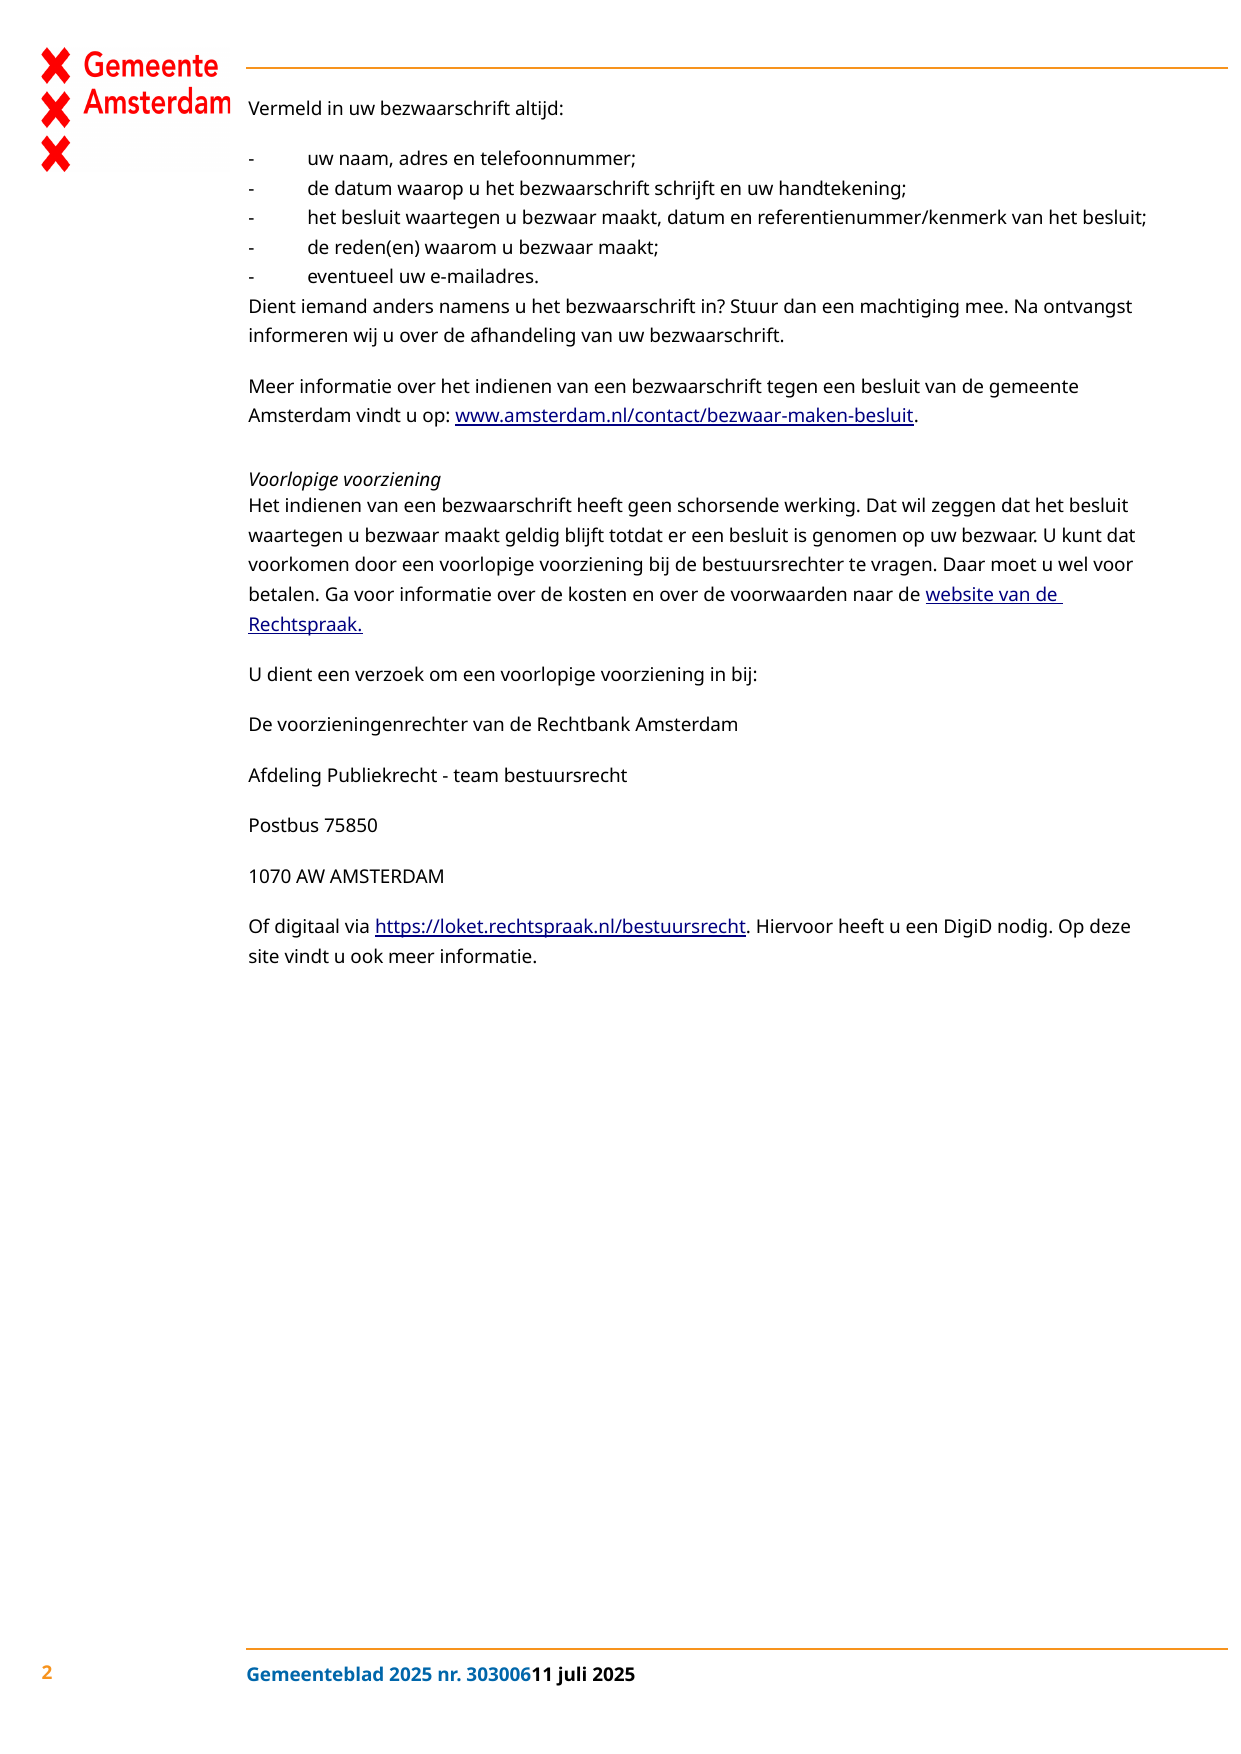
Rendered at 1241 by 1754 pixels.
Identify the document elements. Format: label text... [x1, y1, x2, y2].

text De voorzieningenrechter van de Rechtbank Amsterdam [248, 712, 1152, 737]
list eventueel uw e-mailadres. [248, 263, 1152, 289]
list het besluit waartegen u bezwaar maakt, datum en referentienummer/kenmerk van het besluit; [248, 204, 1152, 230]
text Het indienen van een bezwaarschrift heeft geen schorsende werking. Dat wil zeggen dat het besluit waartegen u bezwaar maakt geldig blijft totdat er een besluit is genomen op uw bezwaar. U kunt dat voorkomen door een voorlopige voorziening bij de bestuursrechter te vragen. Daar moet u wel voor betalen. Ga voor informatie over de kosten en over de voorwaarden naar de website van de Rechtspraak. [248, 492, 1152, 636]
text Dient iemand anders namens u het bezwaarschrift in? Stuur dan een machtiging mee. Na ontvangst informeren wij u over de afhandeling van uw bezwaarschrift. [248, 293, 1152, 348]
list de datum waarop u het bezwaarschrift schrijft en uw handtekening; [248, 175, 1152, 201]
list de reden(en) waarom u bezwaar maakt; [248, 234, 1152, 260]
text U dient een verzoek om een voorlopige voorziening in bij: [248, 661, 1152, 687]
text Voorlopige voorziening [248, 467, 1152, 492]
picture [41, 47, 231, 172]
text Vermeld in uw bezwaarschrift altijd: [248, 95, 1152, 121]
text Of digitaal via https://loket.rechtspraak.nl/bestuursrecht. Hiervoor heeft u een DigiD nodig. Op deze site vindt u ook meer informatie. [248, 913, 1152, 968]
text Afdeling Publiekrecht - team bestuursrecht [248, 762, 1152, 788]
text 1070 AW AMSTERDAM [248, 863, 1152, 888]
list uw naam, adres en telefoonnummer; [248, 145, 1152, 171]
text Meer informatie over het indienen van een bezwaarschrift tegen een besluit van de gemeente Amsterdam vindt u op: www.amsterdam.nl/contact/bezwaar-maken-besluit. [248, 373, 1152, 428]
text Postbus 75850 [248, 812, 1152, 838]
